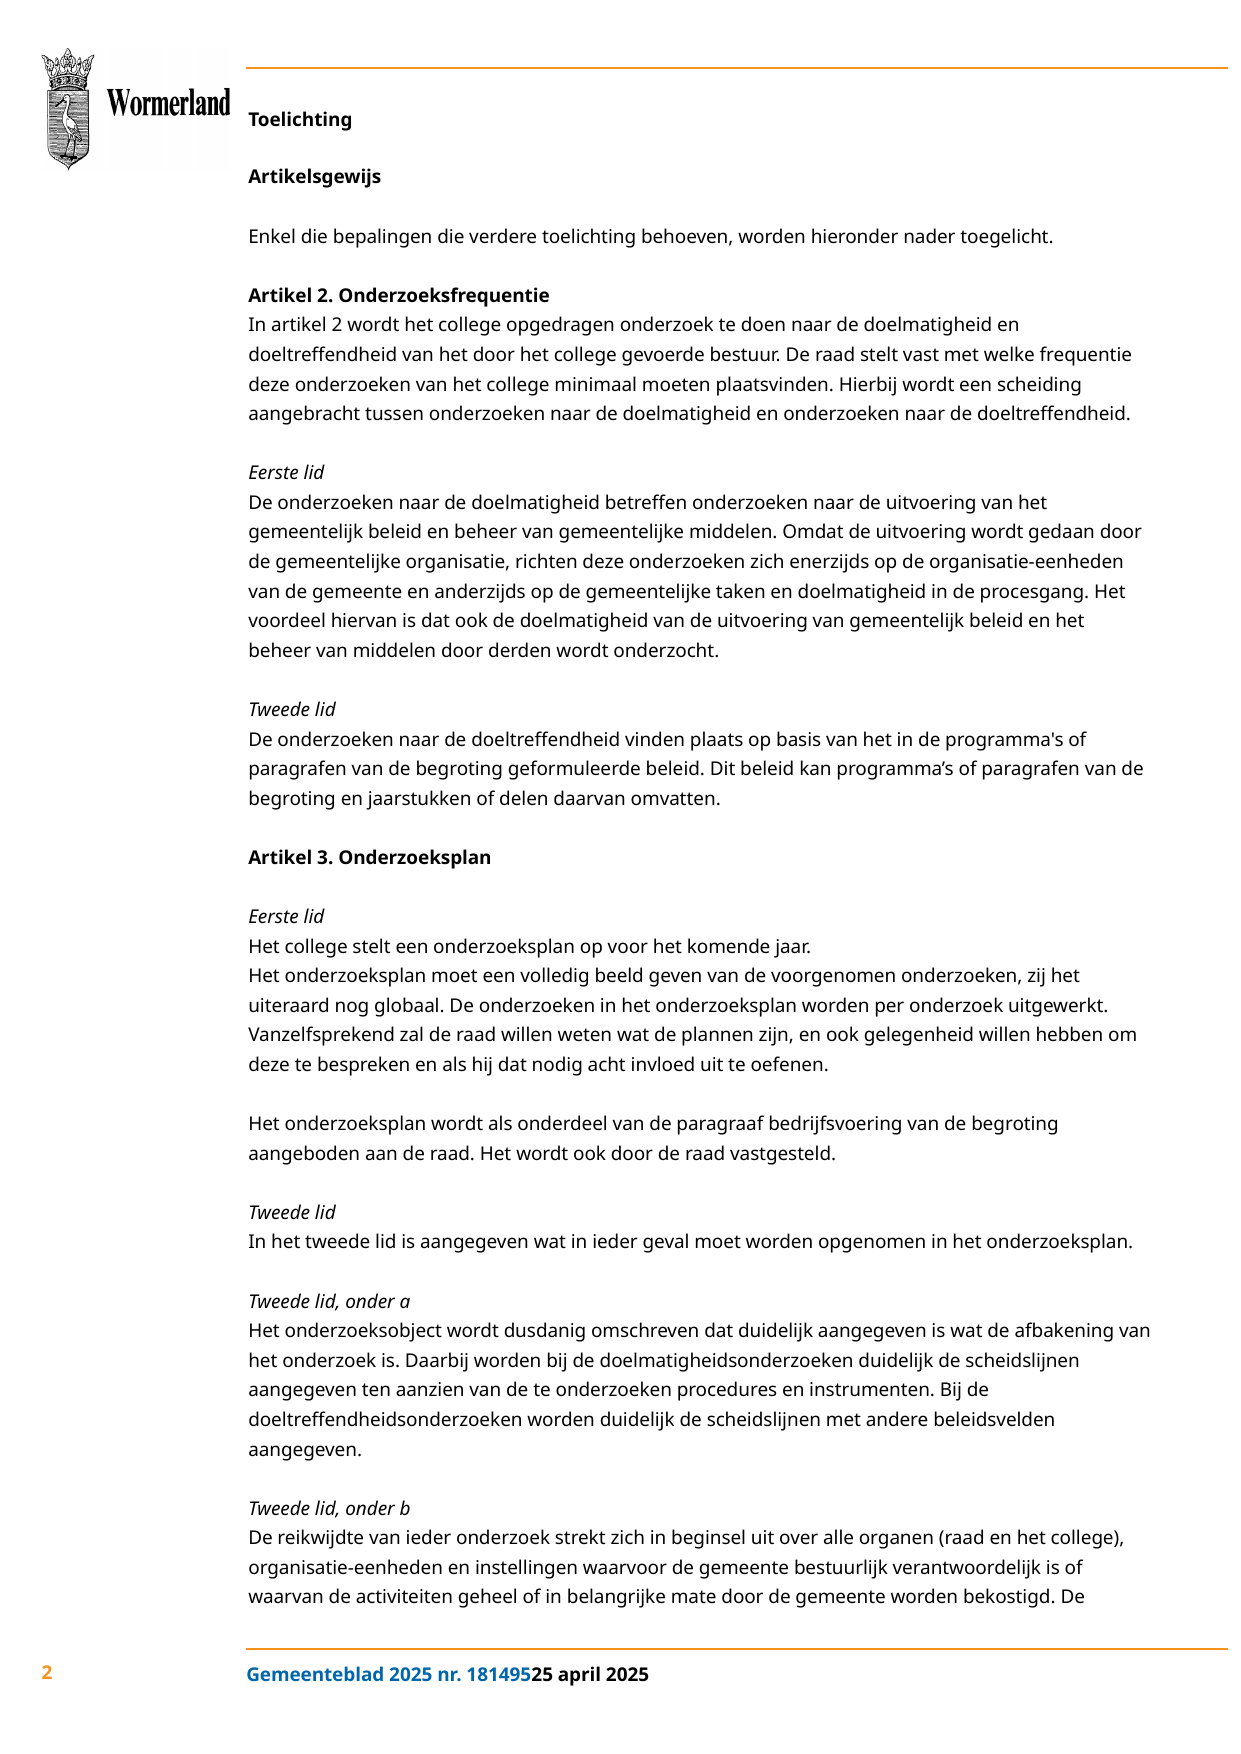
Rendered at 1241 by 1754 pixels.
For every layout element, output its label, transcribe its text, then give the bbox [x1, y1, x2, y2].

text In het tweede lid is aangegeven wat in ieder geval moet worden opgenomen in het onderzoeksplan. [248, 1229, 1152, 1254]
text Tweede lid, onder a [248, 1288, 1152, 1313]
text Artikelsgewijs [248, 164, 1152, 189]
text Het onderzoeksplan wordt als onderdeel van de paragraaf bedrijfsvoering van de begroting aangeboden aan de raad. Het wordt ook door de raad vastgesteld. [248, 1110, 1152, 1166]
text Eerste lid [248, 903, 1152, 929]
text Eerste lid [248, 459, 1152, 485]
text Toelichting [248, 95, 1152, 134]
text Tweede lid [248, 1199, 1152, 1225]
text De reikwijdte van ieder onderzoek strekt zich in beginsel uit over alle organen (raad en het college), organisatie-eenheden en instellingen waarvoor de gemeente bestuurlijk verantwoordelijk is of waarvan de activiteiten geheel of in belangrijke mate door de gemeente worden bekostigd. De [248, 1524, 1152, 1609]
text Tweede lid [248, 696, 1152, 722]
text De onderzoeken naar de doelmatigheid betreffen onderzoeken naar de uitvoering van het gemeentelijk beleid en beheer van gemeentelijke middelen. Omdat de uitvoering wordt gedaan door de gemeentelijke organisatie, richten deze onderzoeken zich enerzijds op de organisatie-eenheden van de gemeente en anderzijds op de gemeentelijke taken en doelmatigheid in de procesgang. Het voordeel hiervan is dat ook de doelmatigheid van de uitvoering van gemeentelijk beleid en het beheer van middelen door derden wordt onderzocht. [248, 489, 1152, 663]
text Artikel 3. Onderzoeksplan [248, 844, 1152, 870]
text Het onderzoeksobject wordt dusdanig omschreven dat duidelijk aangegeven is wat de afbakening van het onderzoek is. Daarbij worden bij de doelmatigheidsonderzoeken duidelijk de scheidslijnen aangegeven ten aanzien van de te onderzoeken procedures en instrumenten. Bij de doeltreffendheidsonderzoeken worden duidelijk de scheidslijnen met andere beleidsvelden aangegeven. [248, 1317, 1152, 1461]
text Het onderzoeksplan moet een volledig beeld geven van de voorgenomen onderzoeken, zij het uiteraard nog globaal. De onderzoeken in het onderzoeksplan worden per onderzoek uitgewerkt. [248, 962, 1152, 1018]
text Vanzelfsprekend zal de raad willen weten wat de plannen zijn, en ook gelegenheid willen hebben om deze te bespreken en als hij dat nodig acht invloed uit te oefenen. [248, 1022, 1152, 1077]
text Het college stelt een onderzoeksplan op voor het komende jaar. [248, 933, 1152, 958]
text De onderzoeken naar de doeltreffendheid vinden plaats op basis van het in de programma's of paragrafen van de begroting geformuleerde beleid. Dit beleid kan programma’s of paragrafen van de begroting en jaarstukken of delen daarvan omvatten. [248, 726, 1152, 811]
text In artikel 2 wordt het college opgedragen onderzoek te doen naar de doelmatigheid en doeltreffendheid van het door het college gevoerde bestuur. De raad stelt vast met welke frequentie deze onderzoeken van het college minimaal moeten plaatsvinden. Hierbij wordt een scheiding aangebracht tussen onderzoeken naar de doelmatigheid en onderzoeken naar de doeltreffendheid. [248, 312, 1152, 426]
text Enkel die bepalingen die verdere toelichting behoeven, worden hieronder nader toegelicht. [248, 223, 1152, 248]
picture [41, 47, 231, 172]
text Tweede lid, onder b [248, 1495, 1152, 1521]
text Artikel 2. Onderzoeksfrequentie [248, 282, 1152, 308]
